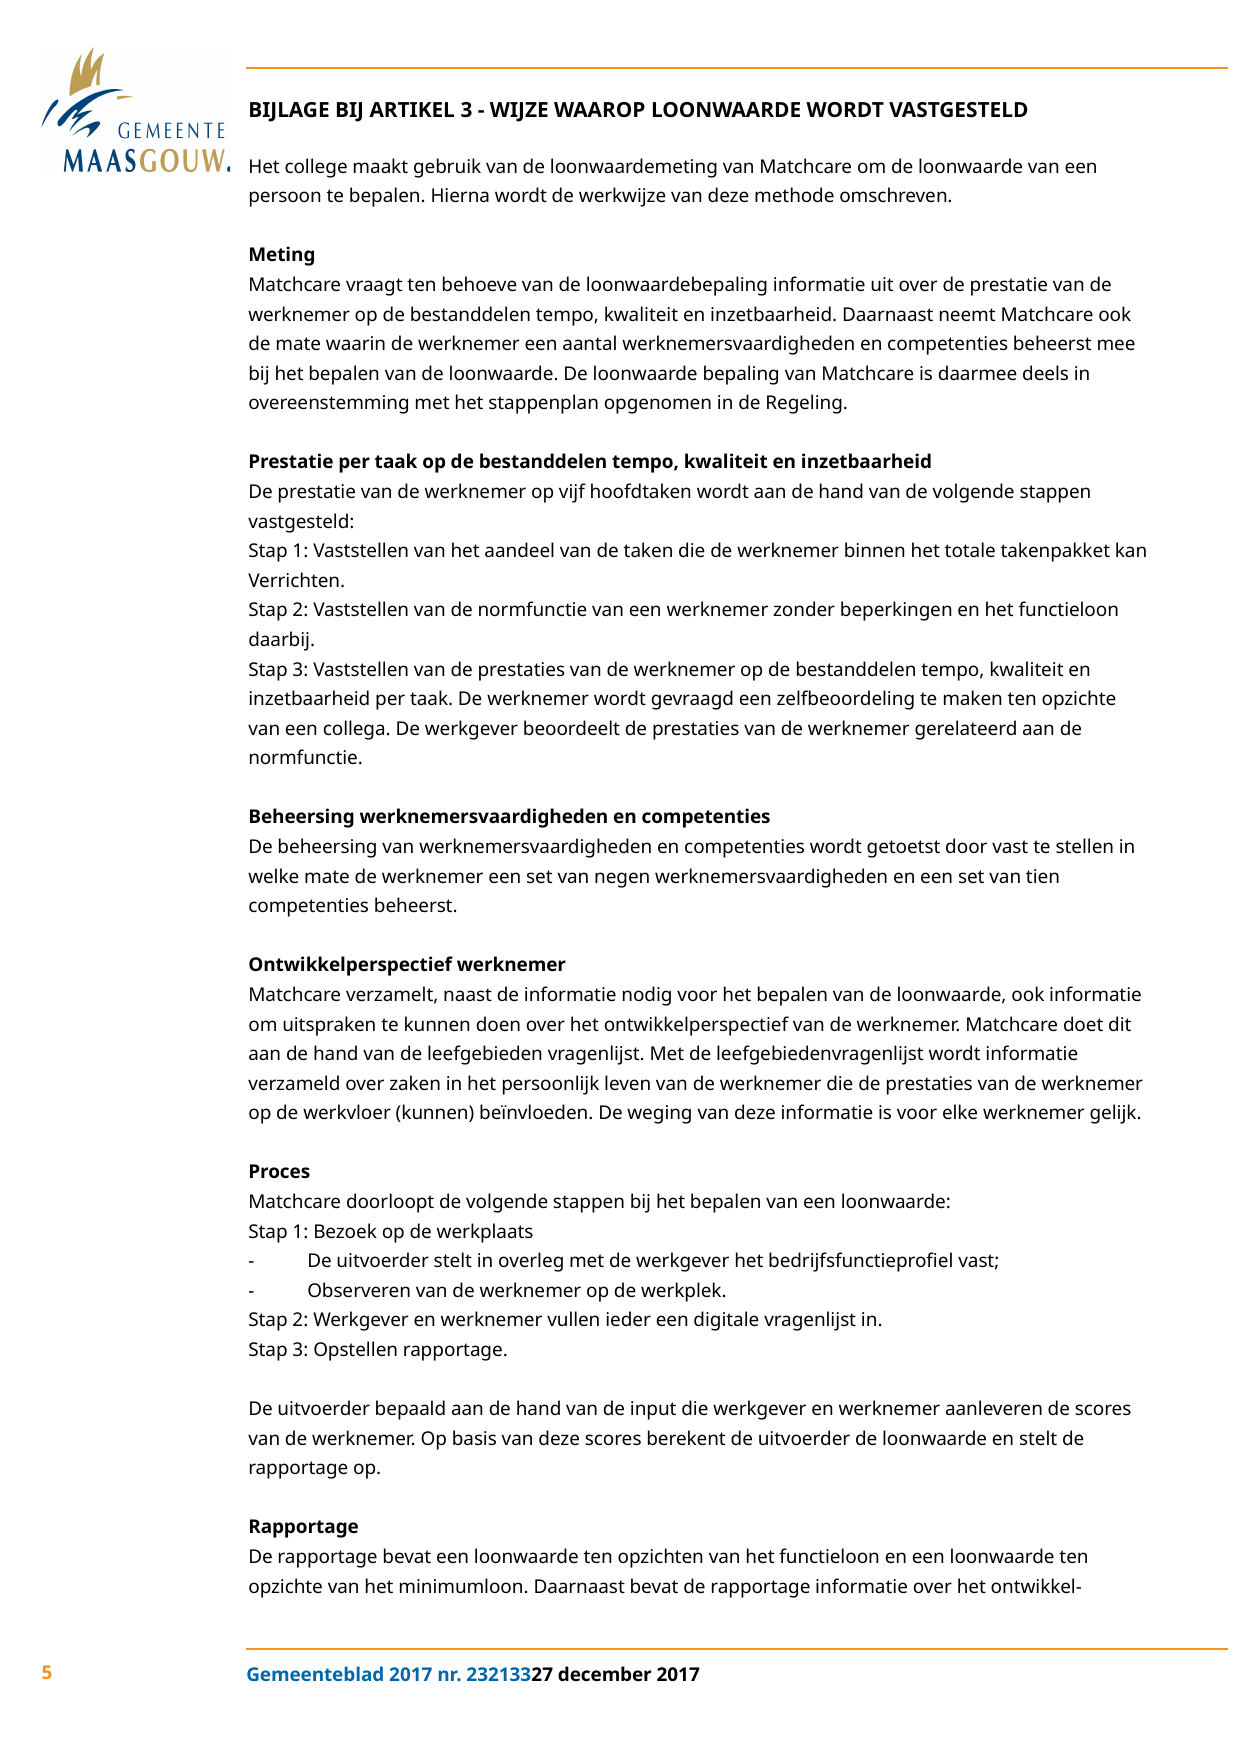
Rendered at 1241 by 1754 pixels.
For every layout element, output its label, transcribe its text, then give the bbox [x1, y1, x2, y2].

text Matchcare vraagt ten behoeve van de loonwaardebepaling informatie uit over de prestatie van de werknemer op de bestanddelen tempo, kwaliteit en inzetbaarheid. Daarnaast neemt Matchcare ook de mate waarin de werknemer een aantal werknemersvaardigheden en competenties beheerst mee bij het bepalen van de loonwaarde. De loonwaarde bepaling van Matchcare is daarmee deels in overeenstemming met het stappenplan opgenomen in de Regeling. [248, 271, 1152, 415]
text Prestatie per taak op de bestanddelen tempo, kwaliteit en inzetbaarheid [248, 449, 1152, 474]
text Matchcare verzamelt, naast de informatie nodig voor het bepalen van de loonwaarde, ook informatie om uitspraken te kunnen doen over het ontwikkelperspectief van de werknemer. Matchcare doet dit aan de hand van de leefgebieden vragenlijst. Met de leefgebiedenvragenlijst wordt informatie verzameld over zaken in het persoonlijk leven van de werknemer die de prestaties van de werknemer op de werkvloer (kunnen) beïnvloeden. De weging van deze informatie is voor elke werknemer gelijk. [248, 981, 1152, 1125]
text Stap 2: Vaststellen van de normfunctie van een werknemer zonder beperkingen en het functieloon daarbij. [248, 597, 1152, 652]
text Stap 2: Werkgever en werknemer vullen ieder een digitale vragenlijst in. [248, 1307, 1152, 1332]
text Matchcare doorloopt de volgende stappen bij het bepalen van een loonwaarde: [248, 1188, 1152, 1214]
text Stap 3: Vaststellen van de prestaties van de werknemer op de bestanddelen tempo, kwaliteit en inzetbaarheid per taak. De werknemer wordt gevraagd een zelfbeoordeling te maken ten opzichte van een collega. De werkgever beoordeelt de prestaties van de werknemer gerelateerd aan de normfunctie. [248, 656, 1152, 770]
text Beheersing werknemersvaardigheden en competenties [248, 804, 1152, 829]
text BIJLAGE BIJ ARTIKEL 3 - WIJZE WAAROP LOONWAARDE WORDT VASTGESTELD [248, 95, 1152, 123]
text De uitvoerder bepaald aan de hand van de input die werkgever en werknemer aanleveren de scores van de werknemer. Op basis van deze scores berekent de uitvoerder de loonwaarde en stelt de rapportage op. [248, 1395, 1152, 1480]
text De rapportage bevat een loonwaarde ten opzichten van het functieloon en een loonwaarde ten opzichte van het minimumloon. Daarnaast bevat de rapportage informatie over het ontwikkel- [248, 1543, 1152, 1599]
text Stap 1: Vaststellen van het aandeel van de taken die de werknemer binnen het totale takenpakket kan [248, 537, 1152, 563]
text Ontwikkelperspectief werknemer [248, 952, 1152, 977]
text De prestatie van de werknemer op vijf hoofdtaken wordt aan de hand van de volgende stappen vastgesteld: [248, 478, 1152, 534]
text Meting [248, 242, 1152, 267]
text Verrichten. [248, 567, 1152, 593]
text Stap 1: Bezoek op de werkplaats [248, 1218, 1152, 1244]
text Rapportage [248, 1514, 1152, 1539]
list Observeren van de werknemer op de werkplek. [248, 1277, 1152, 1303]
text Stap 3: Opstellen rapportage. [248, 1336, 1152, 1362]
picture [41, 47, 231, 172]
text Het college maakt gebruik van de loonwaardemeting van Matchcare om de loonwaarde van een persoon te bepalen. Hierna wordt de werkwijze van deze methode omschreven. [248, 153, 1152, 208]
list De uitvoerder stelt in overleg met de werkgever het bedrijfsfunctieprofiel vast; [248, 1247, 1152, 1273]
text Proces [248, 1159, 1152, 1184]
text De beheersing van werknemersvaardigheden en competenties wordt getoetst door vast te stellen in welke mate de werknemer een set van negen werknemersvaardigheden en een set van tien competenties beheerst. [248, 833, 1152, 918]
